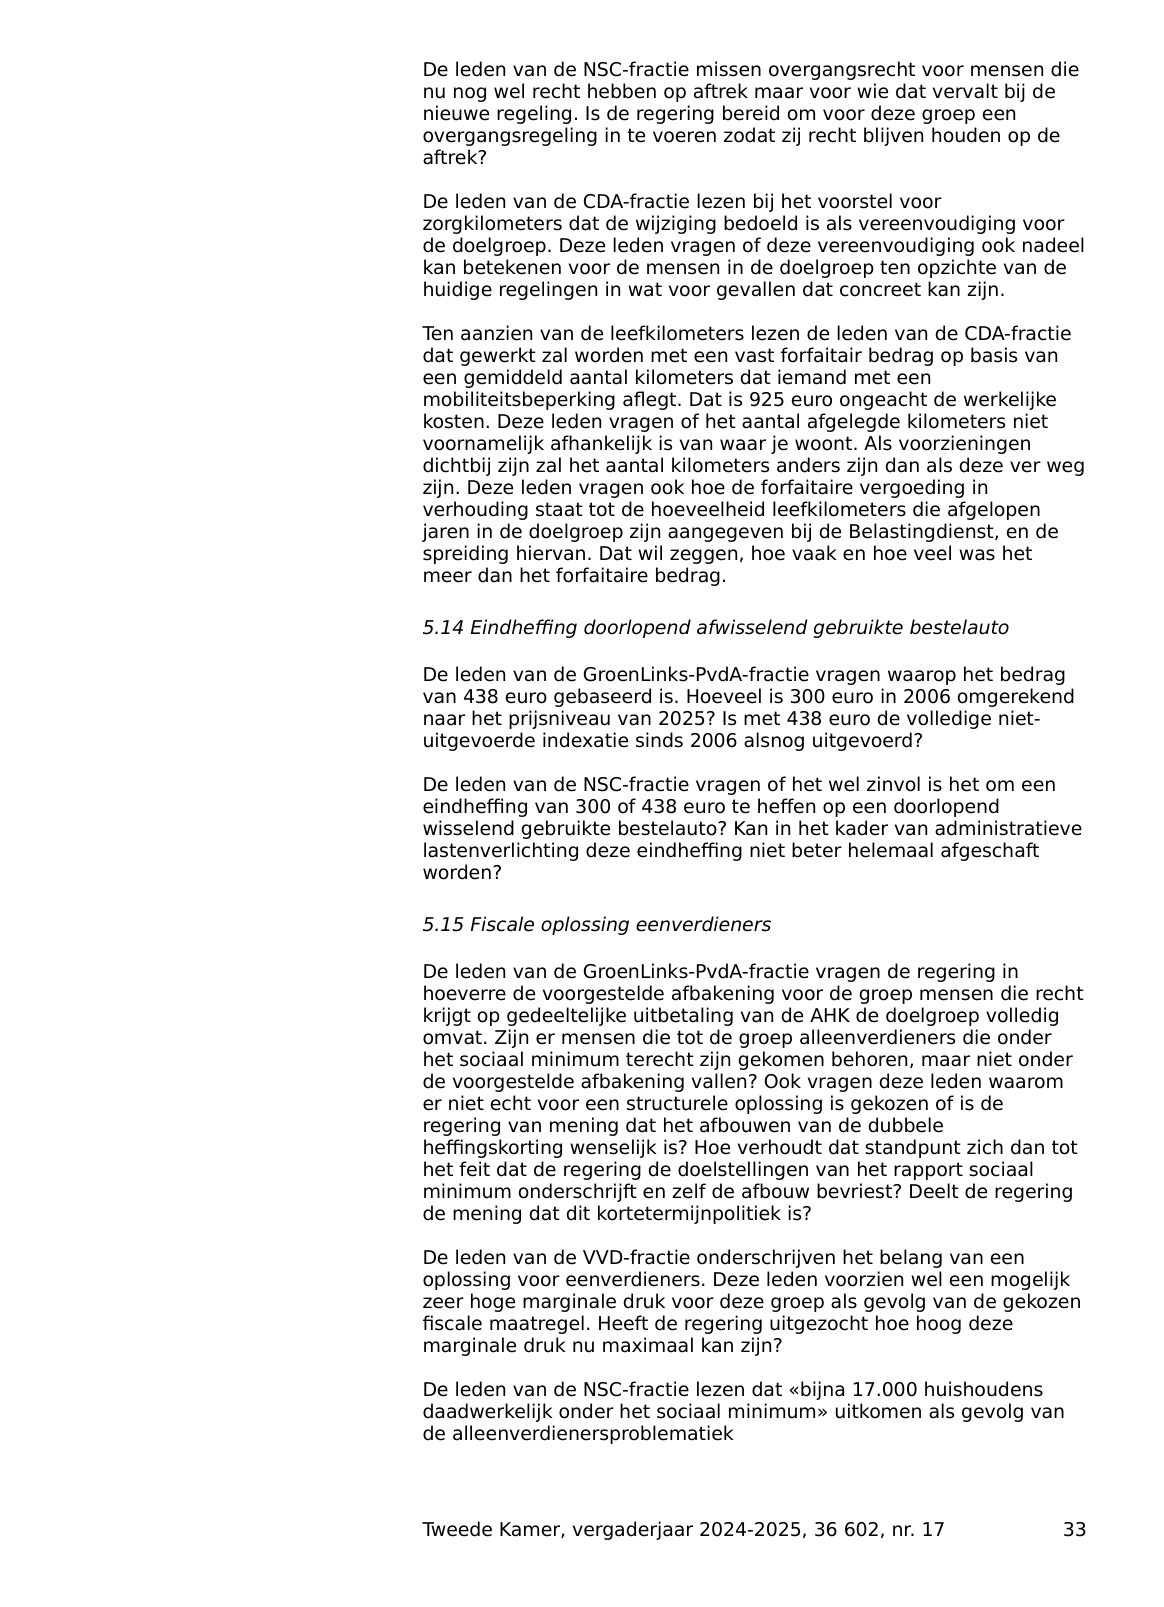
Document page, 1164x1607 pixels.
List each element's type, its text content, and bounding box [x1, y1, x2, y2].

text De leden van de GroenLinks-PvdA-fractie vragen de regering in hoeverre de voorgestelde afbakening voor de groep mensen die recht krijgt op gedeeltelijke uitbetaling van de AHK de doelgroep volledig omvat. Zijn er mensen die tot de groep alleenverdieners die onder het sociaal minimum terecht zijn gekomen behoren, maar niet onder de voorgestelde afbakening vallen? Ook vragen deze leden waarom er niet echt voor een structurele oplossing is gekozen of is de regering van mening dat het afbouwen van de dubbele heffingskorting wenselijk is? Hoe verhoudt dat standpunt zich dan tot het feit dat de regering de doelstellingen van het rapport sociaal minimum onderschrijft en zelf de afbouw bevriest? Deelt de regering de mening dat dit kortetermijnpolitiek is? [422, 961, 1087, 1225]
text De leden van de CDA-fractie lezen bij het voorstel voor zorgkilometers dat de wijziging bedoeld is als vereenvoudiging voor de doelgroep. Deze leden vragen of deze vereenvoudiging ook nadeel kan betekenen voor de mensen in de doelgroep ten opzichte van de huidige regelingen in wat voor gevallen dat concreet kan zijn. [422, 191, 1087, 301]
subtitle 5.15 Fiscale oplossing eenverdieners [422, 914, 1087, 936]
text De leden van de NSC-fractie missen overgangsrecht voor mensen die nu nog wel recht hebben op aftrek maar voor wie dat vervalt bij de nieuwe regeling. Is de regering bereid om voor deze groep een overgangsregeling in te voeren zodat zij recht blijven houden op de aftrek? [422, 59, 1087, 169]
text De leden van de NSC-fractie lezen dat «bijna 17.000 huishoudens daadwerkelijk onder het sociaal minimum» uitkomen als gevolg van de alleenverdienersproblematiek [422, 1379, 1087, 1445]
text Ten aanzien van de leefkilometers lezen de leden van de CDA-fractie dat gewerkt zal worden met een vast forfaitair bedrag op basis van een gemiddeld aantal kilometers dat iemand met een mobiliteitsbeperking aflegt. Dat is 925 euro ongeacht de werkelijke kosten. Deze leden vragen of het aantal afgelegde kilometers niet voornamelijk afhankelijk is van waar je woont. Als voorzieningen dichtbij zijn zal het aantal kilometers anders zijn dan als deze ver weg zijn. Deze leden vragen ook hoe de forfaitaire vergoeding in verhouding staat tot de hoeveelheid leefkilometers die afgelopen jaren in de doelgroep zijn aangegeven bij de Belastingdienst, en de spreiding hiervan. Dat wil zeggen, hoe vaak en hoe veel was het meer dan het forfaitaire bedrag. [422, 323, 1087, 587]
text De leden van de GroenLinks-PvdA-fractie vragen waarop het bedrag van 438 euro gebaseerd is. Hoeveel is 300 euro in 2006 omgerekend naar het prijsniveau van 2025? Is met 438 euro de volledige niet-uitgevoerde indexatie sinds 2006 alsnog uitgevoerd? [422, 664, 1087, 752]
subtitle 5.14 Eindheffing doorlopend afwisselend gebruikte bestelauto [422, 617, 1087, 639]
text De leden van de NSC-fractie vragen of het wel zinvol is het om een eindheffing van 300 of 438 euro te heffen op een doorlopend wisselend gebruikte bestelauto? Kan in het kader van administratieve lastenverlichting deze eindheffing niet beter helemaal afgeschaft worden? [422, 774, 1087, 884]
text De leden van de VVD-fractie onderschrijven het belang van een oplossing voor eenverdieners. Deze leden voorzien wel een mogelijk zeer hoge marginale druk voor deze groep als gevolg van de gekozen fiscale maatregel. Heeft de regering uitgezocht hoe hoog deze marginale druk nu maximaal kan zijn? [422, 1247, 1087, 1357]
